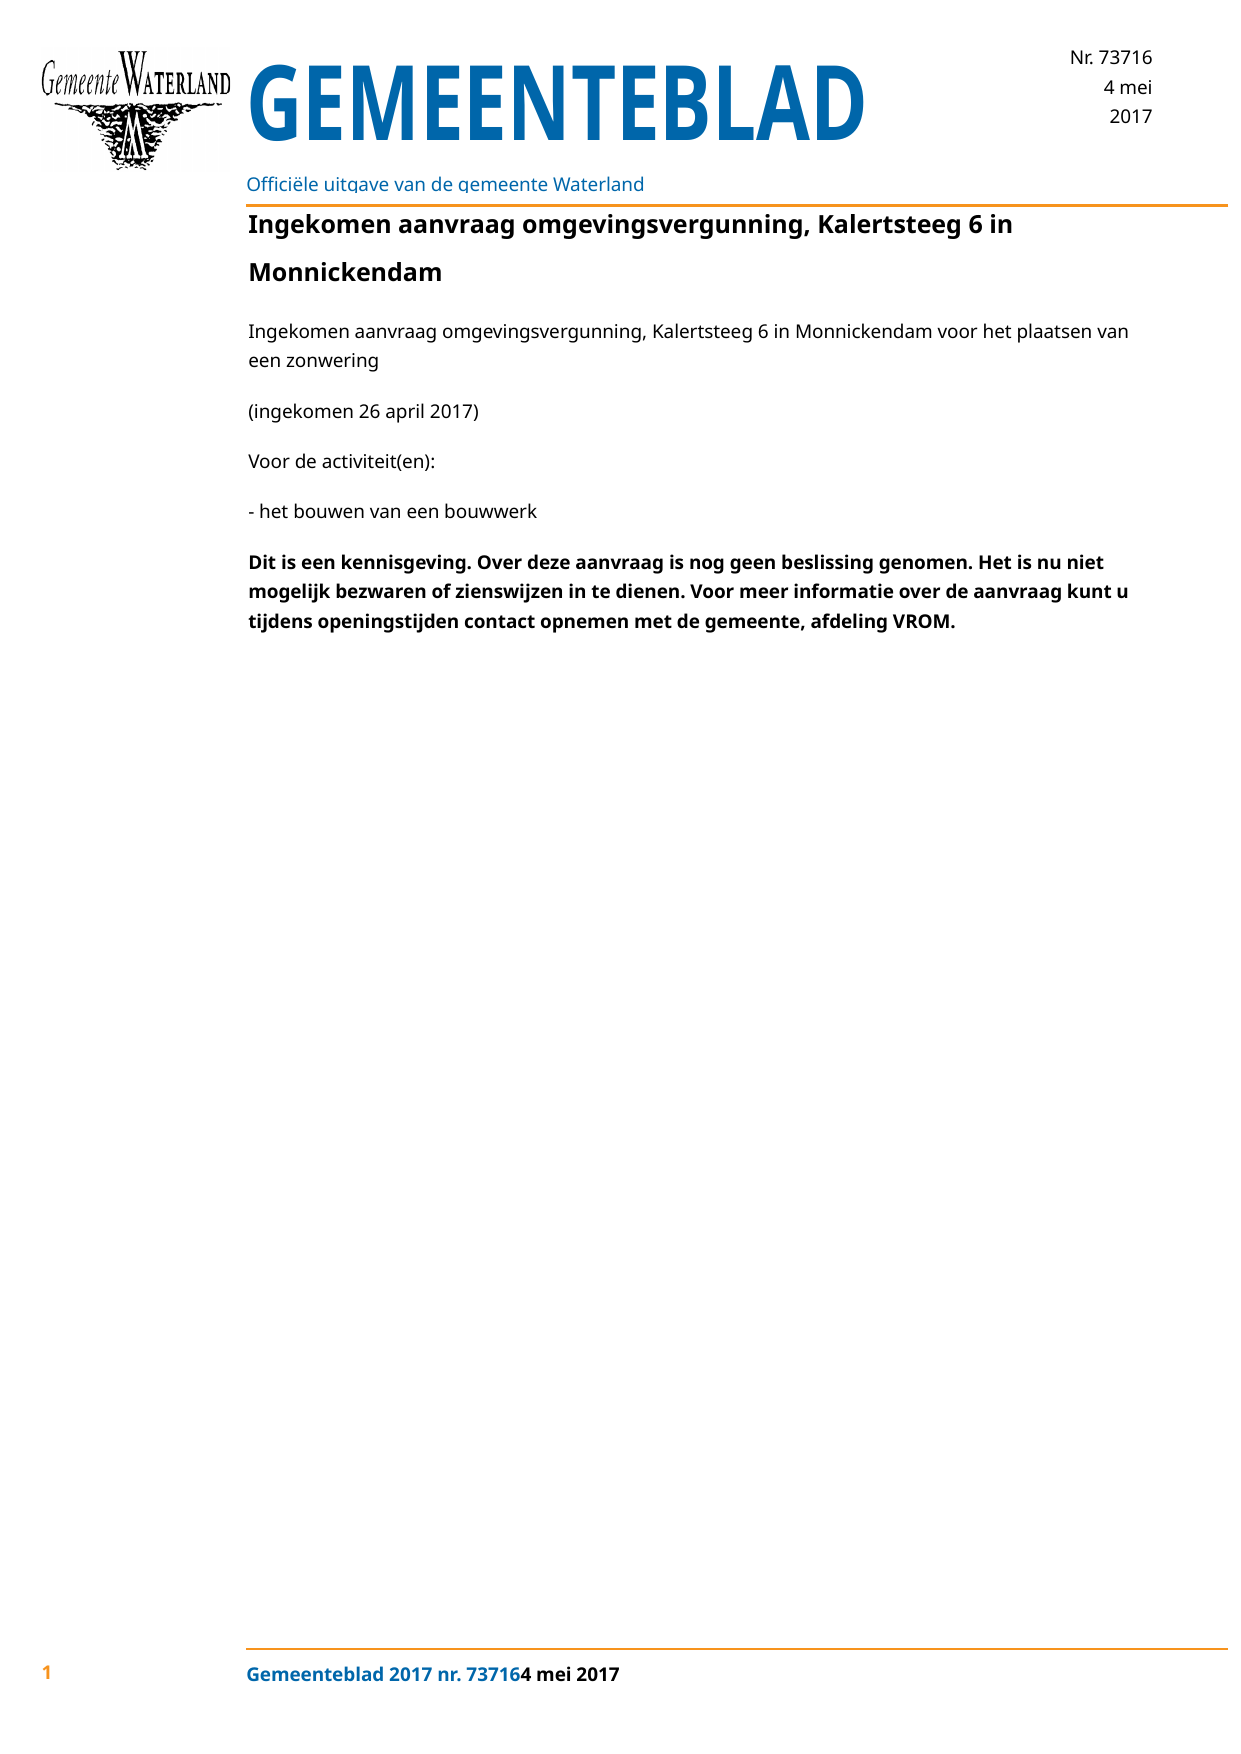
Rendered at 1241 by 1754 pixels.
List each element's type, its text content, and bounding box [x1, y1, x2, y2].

text - het bouwen van een bouwwerk [248, 499, 1152, 524]
picture [41, 47, 231, 172]
text (ingekomen 26 april 2017) [248, 398, 1152, 424]
text Ingekomen aanvraag omgevingsvergunning, Kalertsteeg 6 in Monnickendam [248, 207, 1152, 288]
text Ingekomen aanvraag omgevingsvergunning, Kalertsteeg 6 in Monnickendam voor het plaatsen van een zonwering [248, 318, 1152, 373]
text Dit is een kennisgeving. Over deze aanvraag is nog geen beslissing genomen. Het is nu niet mogelijk bezwaren of zienswijzen in te dienen. Voor meer informatie over de aanvraag kunt u tijdens openingstijden contact opnemen met de gemeente, afdeling VROM. [248, 549, 1152, 634]
text Voor de activiteit(en): [248, 448, 1152, 474]
